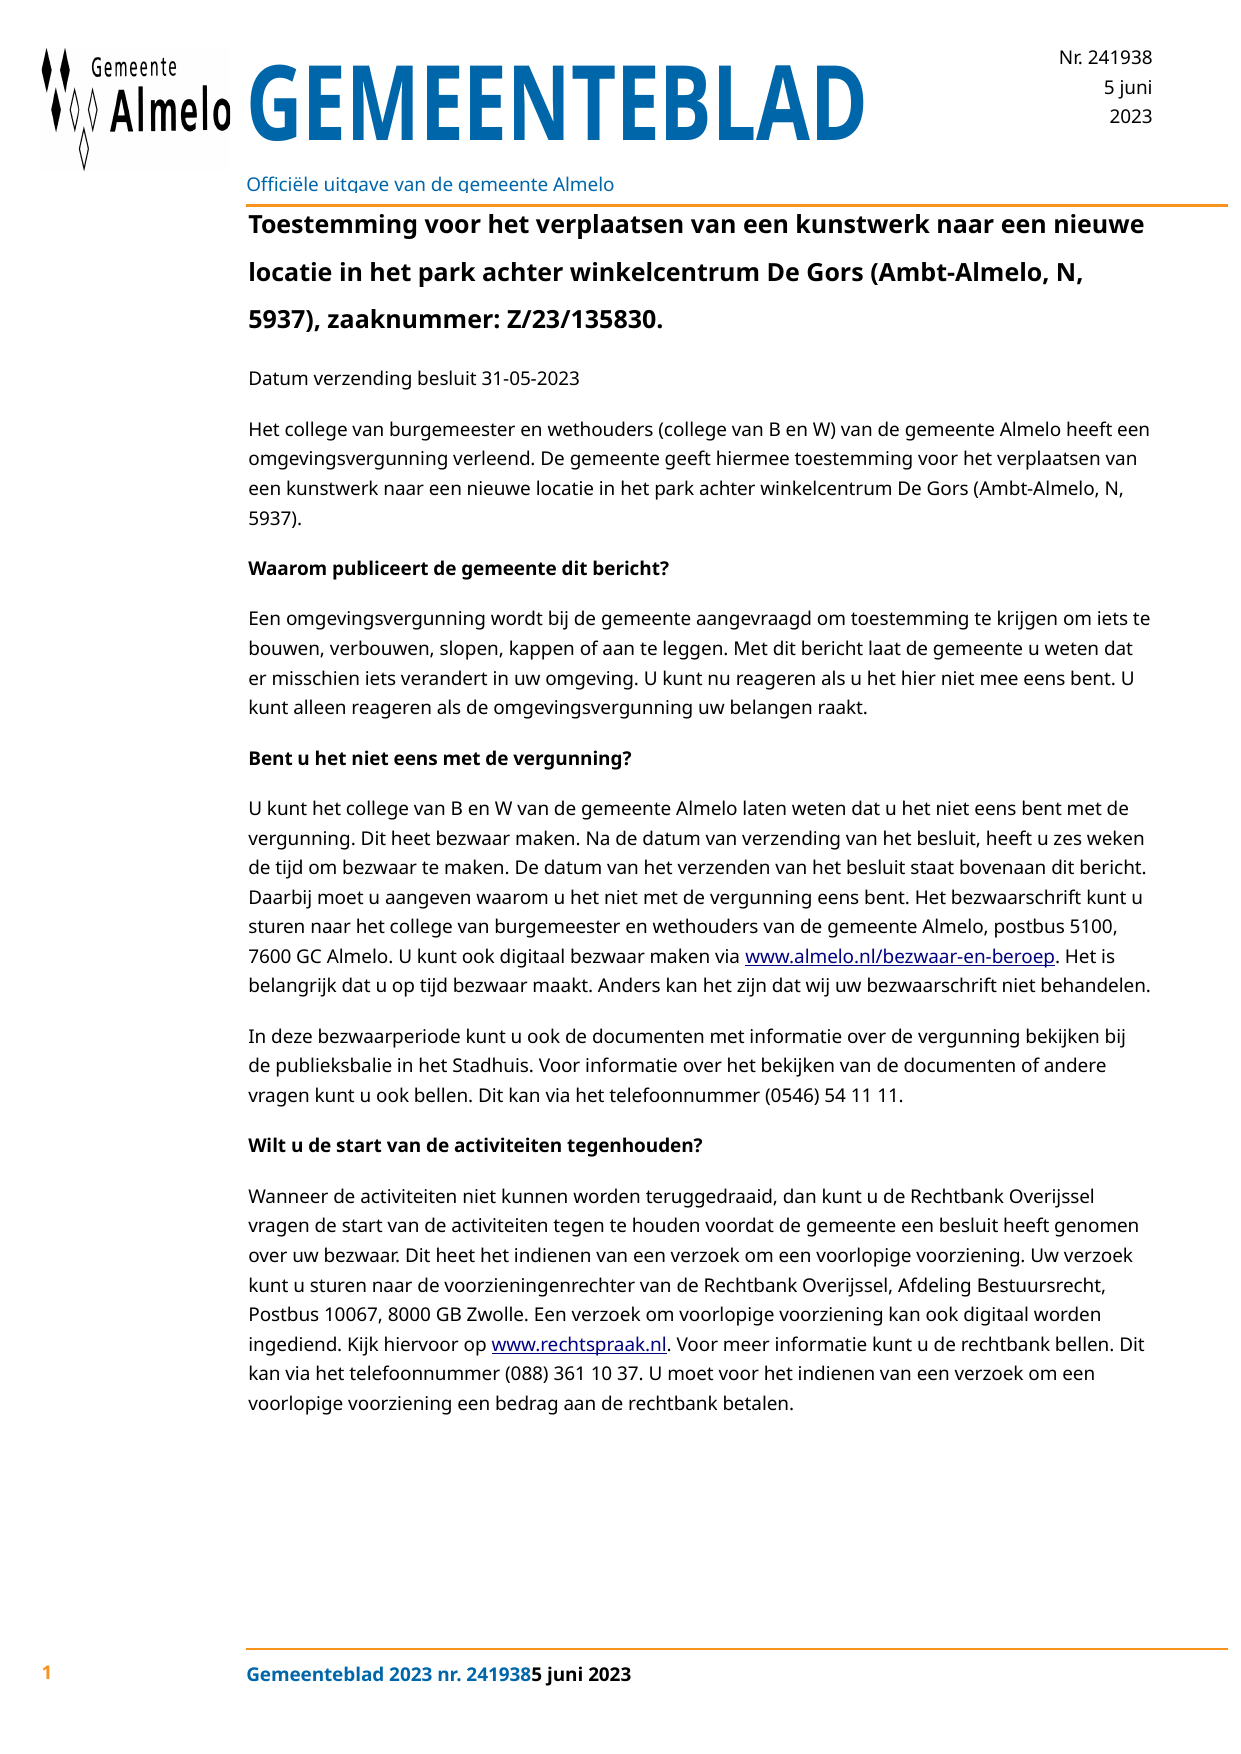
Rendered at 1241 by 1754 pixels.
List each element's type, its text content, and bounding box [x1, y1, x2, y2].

text Waarom publiceert de gemeente dit bericht? [248, 555, 1152, 581]
text Toestemming voor het verplaatsen van een kunstwerk naar een nieuwe locatie in het park achter winkelcentrum De Gors (Ambt-Almelo, N, 5937), zaaknummer: Z/23/135830. [248, 207, 1152, 336]
text Een omgevingsvergunning wordt bij de gemeente aangevraagd om toestemming te krijgen om iets te bouwen, verbouwen, slopen, kappen of aan te leggen. Met dit bericht laat de gemeente u weten dat er misschien iets verandert in uw omgeving. U kunt nu reageren als u het hier niet mee eens bent. U kunt alleen reageren als de omgevingsvergunning uw belangen raakt. [248, 606, 1152, 720]
picture [41, 47, 231, 172]
text Bent u het niet eens met de vergunning? [248, 745, 1152, 770]
text U kunt het college van B en W van de gemeente Almelo laten weten dat u het niet eens bent met de vergunning. Dit heet bezwaar maken. Na de datum van verzending van het besluit, heeft u zes weken de tijd om bezwaar te maken. De datum van het verzenden van het besluit staat bovenaan dit bericht. Daarbij moet u aangeven waarom u het niet met de vergunning eens bent. Het bezwaarschrift kunt u sturen naar het college van burgemeester en wethouders van de gemeente Almelo, postbus 5100, 7600 GC Almelo. U kunt ook digitaal bezwaar maken via www.almelo.nl/bezwaar-en-beroep. Het is belangrijk dat u op tijd bezwaar maakt. Anders kan het zijn dat wij uw bezwaarschrift niet behandelen. [248, 795, 1152, 998]
text Het college van burgemeester en wethouders (college van B en W) van de gemeente Almelo heeft een omgevingsvergunning verleend. De gemeente geeft hiermee toestemming voor het verplaatsen van een kunstwerk naar een nieuwe locatie in het park achter winkelcentrum De Gors (Ambt-Almelo, N, 5937). [248, 416, 1152, 530]
text In deze bezwaarperiode kunt u ook de documenten met informatie over de vergunning bekijken bij de publieksbalie in het Stadhuis. Voor informatie over het bekijken van de documenten of andere vragen kunt u ook bellen. Dit kan via het telefoonnummer (0546) 54 11 11. [248, 1023, 1152, 1108]
text Datum verzending besluit 31-05-2023 [248, 366, 1152, 391]
text Wanneer de activiteiten niet kunnen worden teruggedraaid, dan kunt u de Rechtbank Overijssel vragen de start van de activiteiten tegen te houden voordat de gemeente een besluit heeft genomen over uw bezwaar. Dit heet het indienen van een verzoek om een voorlopige voorziening. Uw verzoek kunt u sturen naar de voorzieningenrechter van de Rechtbank Overijssel, Afdeling Bestuursrecht, Postbus 10067, 8000 GB Zwolle. Een verzoek om voorlopige voorziening kan ook digitaal worden ingediend. Kijk hiervoor op www.rechtspraak.nl. Voor meer informatie kunt u de rechtbank bellen. Dit kan via het telefoonnummer (088) 361 10 37. U moet voor het indienen van een verzoek om een voorlopige voorziening een bedrag aan de rechtbank betalen. [248, 1183, 1152, 1416]
text Wilt u de start van de activiteiten tegenhouden? [248, 1133, 1152, 1158]
